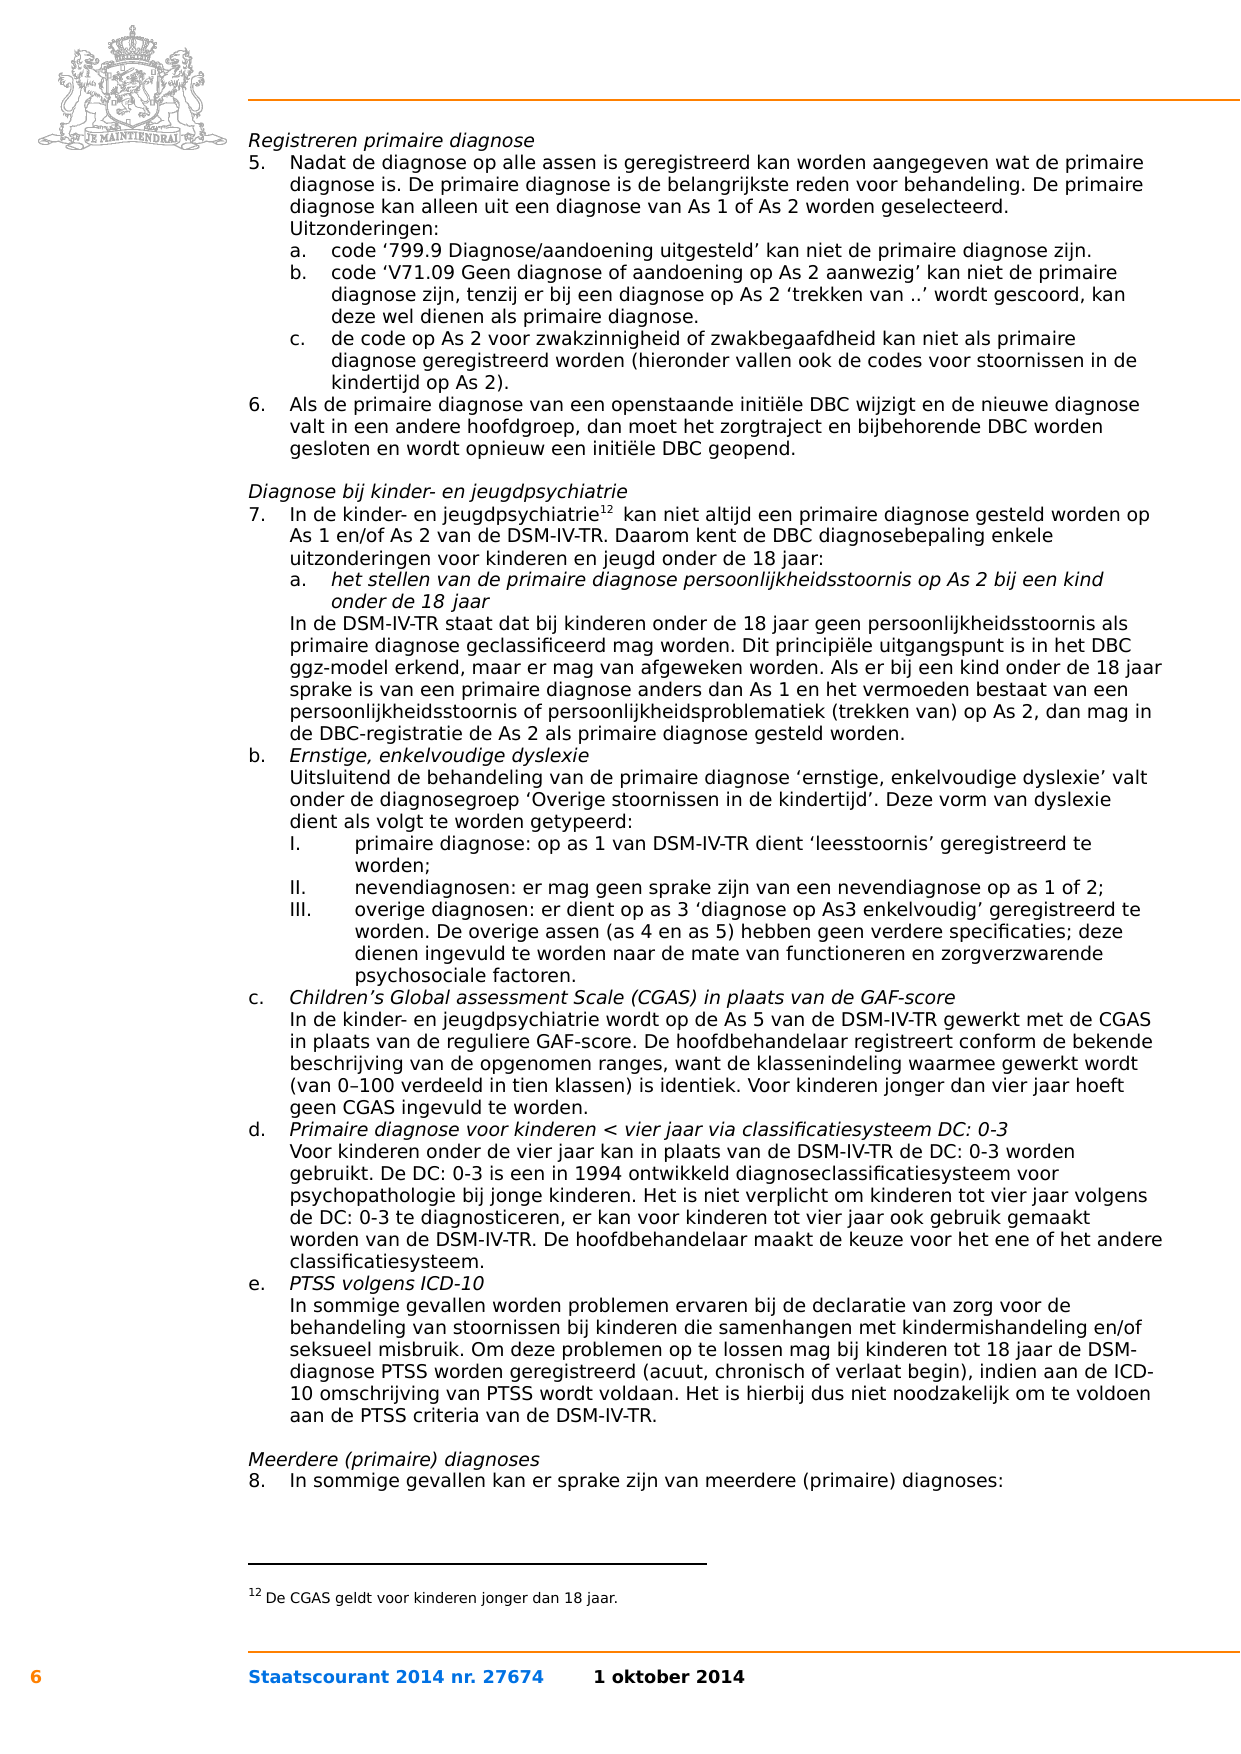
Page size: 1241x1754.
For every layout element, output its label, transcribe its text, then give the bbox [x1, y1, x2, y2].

text Voor kinderen onder de vier jaar kan in plaats van de DSM-IV-TR de DC: 0-3 worden gebruikt. De DC: 0-3 is een in 1994 ontwikkeld diagnoseclassificatiesysteem voor psychopathologie bij jonge kinderen. Het is niet verplicht om kinderen tot vier jaar volgens de DC: 0-3 te diagnosticeren, er kan voor kinderen tot vier jaar ook gebruik gemaakt worden van de DSM-IV-TR. De hoofdbehandelaar maakt de keuze voor het ene of het andere classificatiesysteem. [289, 1141, 1163, 1273]
text III. overige diagnosen: er dient op as 3 ‘diagnose op As3 enkelvoudig’ geregistreerd te worden. De overige assen (as 4 en as 5) hebben geen verdere specificaties; deze dienen ingevuld te worden naar de mate van functioneren en zorgverzwarende psychosociale factoren. [289, 899, 1163, 987]
text In de kinder- en jeugdpsychiatrie wordt op de As 5 van de DSM-IV-TR gewerkt met de CGAS in plaats van de reguliere GAF-score. De hoofdbehandelaar registreert conform de bekende beschrijving van de opgenomen ranges, want de klassenindeling waarmee gewerkt wordt (van 0–100 verdeeld in tien klassen) is identiek. Voor kinderen jonger dan vier jaar hoeft geen CGAS ingevuld te worden. [289, 1009, 1163, 1119]
text De CGAS geldt voor kinderen jonger dan 18 jaar. [248, 1586, 1163, 1608]
text 7. In de kinder- en jeugdpsychiatrie kan niet altijd een primaire diagnose gesteld worden op As 1 en/of As 2 van de DSM-IV-TR. Daarom kent de DBC diagnosebepaling enkele uitzonderingen voor kinderen en jeugd onder de 18 jaar: [248, 503, 1163, 569]
text a. code ‘799.9 Diagnose/aandoening uitgesteld’ kan niet de primaire diagnose zijn. [289, 240, 1163, 262]
text II. nevendiagnosen: er mag geen sprake zijn van een nevendiagnose op as 1 of 2; [289, 877, 1163, 899]
text In de DSM-IV-TR staat dat bij kinderen onder de 18 jaar geen persoonlijkheidsstoornis als primaire diagnose geclassificeerd mag worden. Dit principiële uitgangspunt is in het DBC ggz-model erkend, maar er mag van afgeweken worden. Als er bij een kind onder de 18 jaar sprake is van een primaire diagnose anders dan As 1 en het vermoeden bestaat van een persoonlijkheidsstoornis of persoonlijkheidsproblematiek (trekken van) op As 2, dan mag in de DBC-registratie de As 2 als primaire diagnose gesteld worden. [289, 613, 1163, 745]
text 5. Nadat de diagnose op alle assen is geregistreerd kan worden aangegeven wat de primaire diagnose is. De primaire diagnose is de belangrijkste reden voor behandeling. De primaire diagnose kan alleen uit een diagnose van As 1 of As 2 worden geselecteerd. Uitzonderingen: [248, 152, 1163, 240]
text d. Primaire diagnose voor kinderen < vier jaar via classificatiesysteem DC: 0-3 [248, 1119, 1163, 1141]
text 8. In sommige gevallen kan er sprake zijn van meerdere (primaire) diagnoses: [248, 1470, 1163, 1492]
picture [38, 25, 227, 150]
text Uitsluitend de behandeling van de primaire diagnose ‘ernstige, enkelvoudige dyslexie’ valt onder de diagnosegroep ‘Overige stoornissen in de kindertijd’. Deze vorm van dyslexie dient als volgt te worden getypeerd: [289, 767, 1163, 833]
text I. primaire diagnose: op as 1 van DSM-IV-TR dient ‘leesstoornis’ geregistreerd te worden; [289, 833, 1163, 877]
subtitle Registreren primaire diagnose [248, 130, 1163, 152]
subtitle Meerdere (primaire) diagnoses [248, 1448, 1163, 1470]
text 6. Als de primaire diagnose van een openstaande initiële DBC wijzigt en de nieuwe diagnose valt in een andere hoofdgroep, dan moet het zorgtraject en bijbehorende DBC worden gesloten en wordt opnieuw een initiële DBC geopend. [248, 394, 1163, 459]
text c. Children’s Global assessment Scale (CGAS) in plaats van de GAF-score [248, 987, 1163, 1009]
text a. het stellen van de primaire diagnose persoonlijkheidsstoornis op As 2 bij een kind onder de 18 jaar [289, 569, 1163, 613]
text b. code ‘V71.09 Geen diagnose of aandoening op As 2 aanwezig’ kan niet de primaire diagnose zijn, tenzij er bij een diagnose op As 2 ‘trekken van ..’ wordt gescoord, kan deze wel dienen als primaire diagnose. [289, 262, 1163, 328]
subtitle Diagnose bij kinder- en jeugdpsychiatrie [248, 481, 1163, 503]
text b. Ernstige, enkelvoudige dyslexie [248, 745, 1163, 767]
text e. PTSS volgens ICD-10 [248, 1273, 1163, 1295]
text c. de code op As 2 voor zwakzinnigheid of zwakbegaafdheid kan niet als primaire diagnose geregistreerd worden (hieronder vallen ook de codes voor stoornissen in de kindertijd op As 2). [289, 328, 1163, 394]
text In sommige gevallen worden problemen ervaren bij de declaratie van zorg voor de behandeling van stoornissen bij kinderen die samenhangen met kindermishandeling en/of seksueel misbruik. Om deze problemen op te lossen mag bij kinderen tot 18 jaar de DSM-diagnose PTSS worden geregistreerd (acuut, chronisch of verlaat begin), indien aan de ICD-10 omschrijving van PTSS wordt voldaan. Het is hierbij dus niet noodzakelijk om te voldoen aan de PTSS criteria van de DSM-IV-TR. [289, 1295, 1163, 1427]
